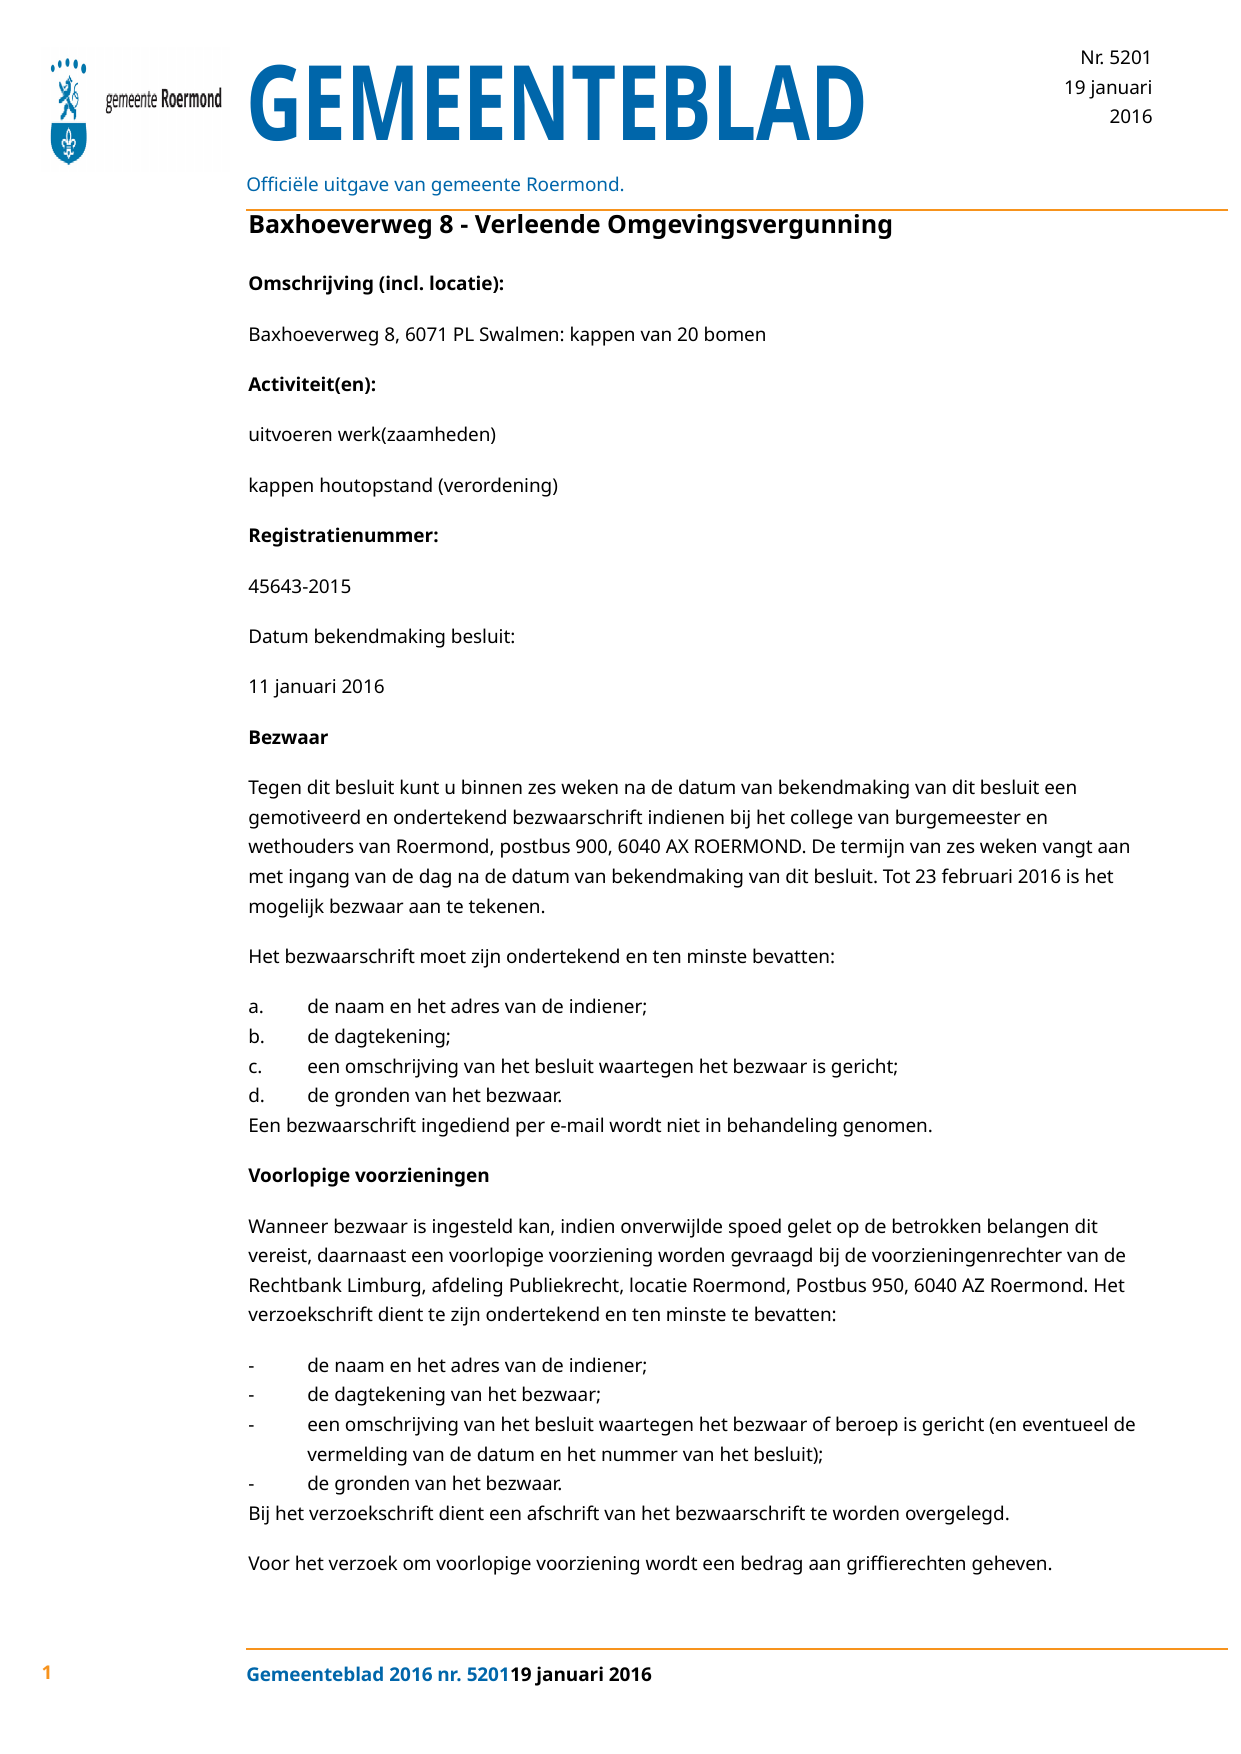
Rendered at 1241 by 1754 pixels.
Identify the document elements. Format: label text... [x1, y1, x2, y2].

text Bezwaar [248, 724, 1152, 750]
text Activiteit(en): [248, 371, 1152, 397]
list de dagtekening; [248, 1023, 1152, 1049]
list de gronden van het bezwaar. [248, 1470, 1152, 1496]
text Bij het verzoekschrift dient een afschrift van het bezwaarschrift te worden overgelegd. [248, 1500, 1152, 1526]
text Voor het verzoek om voorlopige voorziening wordt een bedrag aan griffierechten geheven. [248, 1550, 1152, 1576]
text Tegen dit besluit kunt u binnen zes weken na de datum van bekendmaking van dit besluit een gemotiveerd en ondertekend bezwaarschrift indienen bij het college van burgemeester en wethouders van Roermond, postbus 900, 6040 AX ROERMOND. De termijn van zes weken vangt aan met ingang van de dag na de datum van bekendmaking van dit besluit. Tot 23 februari 2016 is het mogelijk bezwaar aan te tekenen. [248, 774, 1152, 918]
text Voorlopige voorzieningen [248, 1162, 1152, 1188]
text uitvoeren werk(zaamheden) [248, 422, 1152, 447]
list de naam en het adres van de indiener; [248, 994, 1152, 1019]
text kappen houtopstand (verordening) [248, 472, 1152, 498]
text Baxhoeverweg 8, 6071 PL Swalmen: kappen van 20 bomen [248, 321, 1152, 346]
text Datum bekendmaking besluit: [248, 623, 1152, 649]
text Het bezwaarschrift moet zijn ondertekend en ten minste bevatten: [248, 943, 1152, 969]
list de gronden van het bezwaar. [248, 1082, 1152, 1108]
text 11 januari 2016 [248, 674, 1152, 699]
text Een bezwaarschrift ingediend per e-mail wordt niet in behandeling genomen. [248, 1112, 1152, 1138]
list een omschrijving van het besluit waartegen het bezwaar is gericht; [248, 1053, 1152, 1078]
text Baxhoeverweg 8 - Verleende Omgevingsvergunning [248, 211, 1152, 241]
list een omschrijving van het besluit waartegen het bezwaar of beroep is gericht (en eventueel de vermelding van de datum en het nummer van het besluit); [248, 1411, 1152, 1466]
list de dagtekening van het bezwaar; [248, 1382, 1152, 1407]
text Registratienummer: [248, 522, 1152, 548]
text 45643-2015 [248, 573, 1152, 598]
text Omschrijving (incl. locatie): [248, 270, 1152, 296]
picture [41, 47, 231, 172]
text Wanneer bezwaar is ingesteld kan, indien onverwijlde spoed gelet op de betrokken belangen dit vereist, daarnaast een voorlopige voorziening worden gevraagd bij de voorzieningenrechter van de Rechtbank Limburg, afdeling Publiekrecht, locatie Roermond, Postbus 950, 6040 AZ Roermond. Het verzoekschrift dient te zijn ondertekend en ten minste te bevatten: [248, 1213, 1152, 1327]
list de naam en het adres van de indiener; [248, 1352, 1152, 1378]
